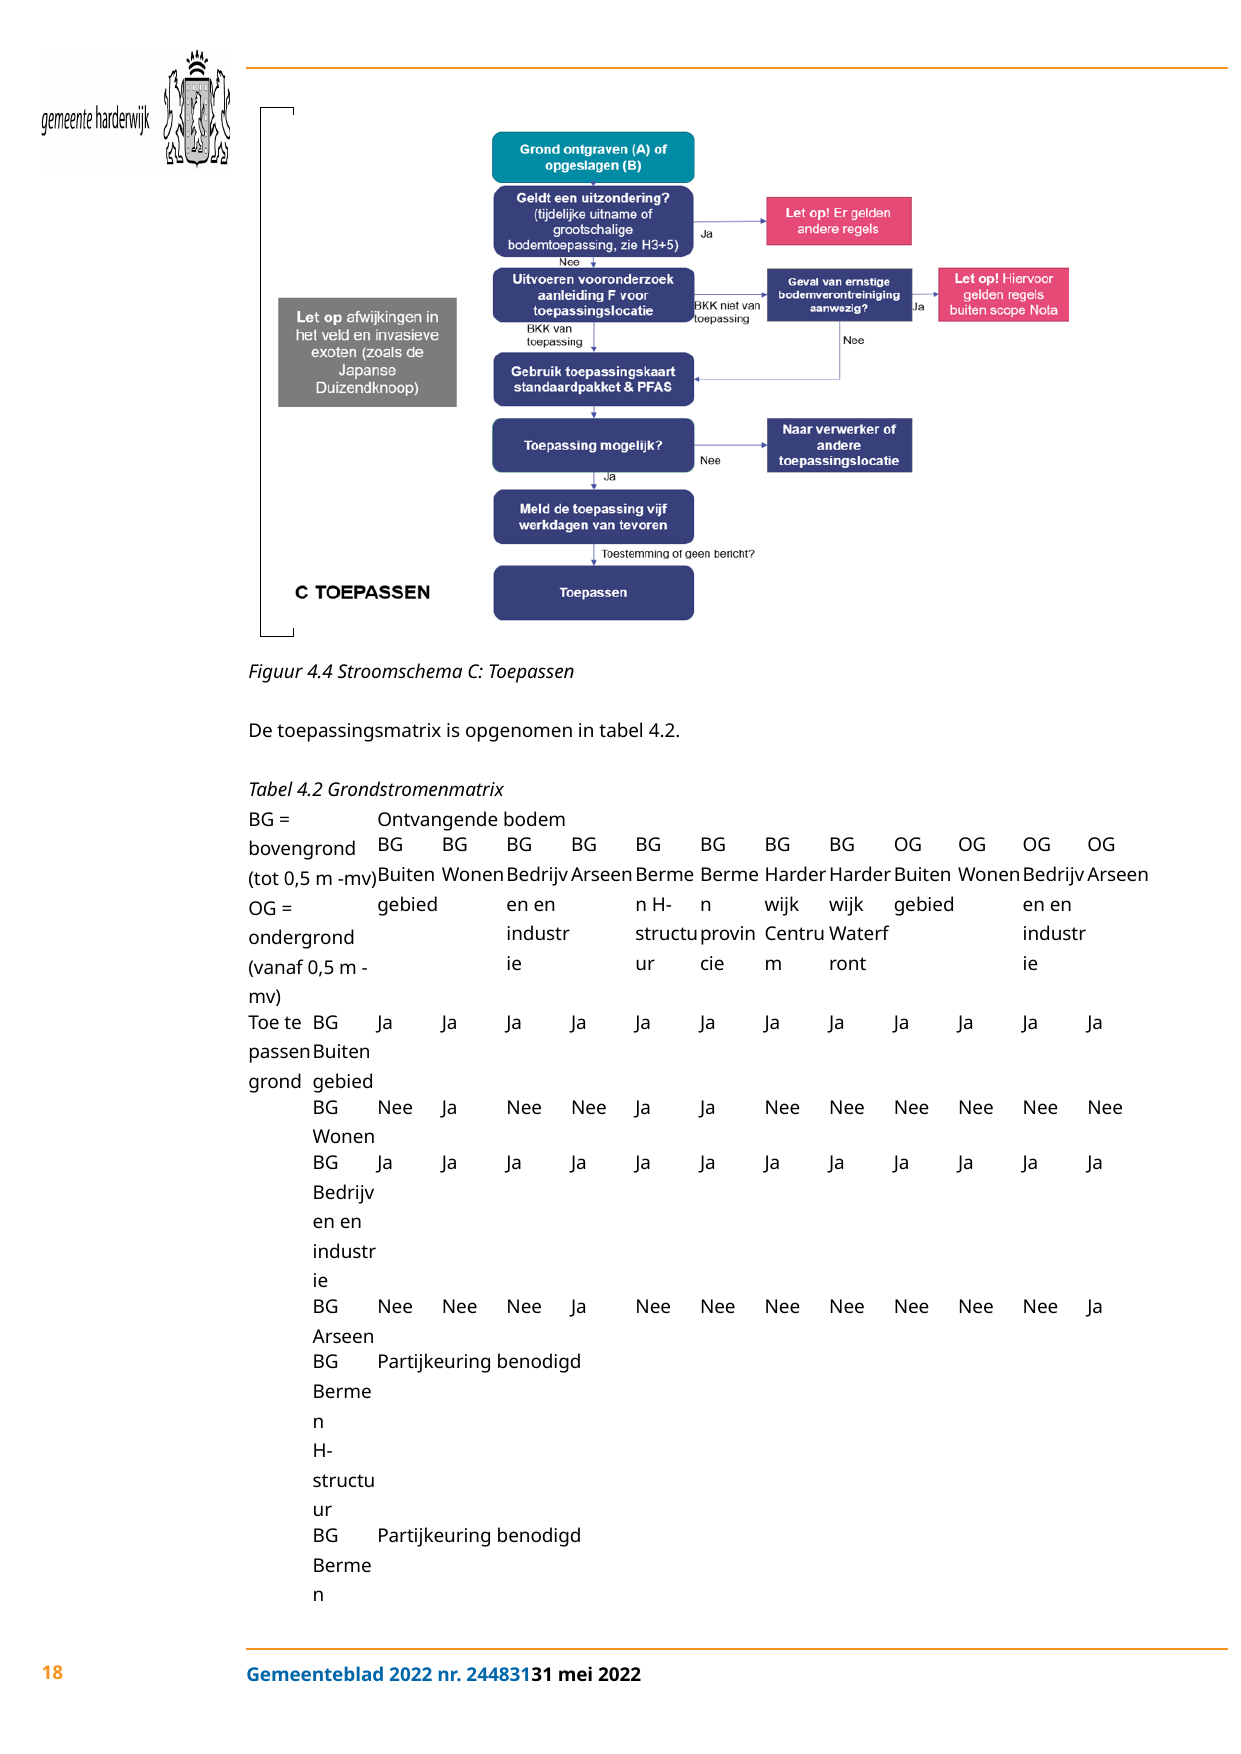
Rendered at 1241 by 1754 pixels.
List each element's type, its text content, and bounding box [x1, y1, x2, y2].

table_cell Ja [635, 1009, 700, 1094]
table_cell OG Arseen [1087, 832, 1152, 1009]
table_cell Nee [1023, 1094, 1087, 1149]
text De toepassingsmatrix is opgenomen in tabel 4.2. [248, 717, 1152, 743]
table_cell Nee [958, 1094, 1022, 1149]
table_cell Nee [571, 1094, 635, 1149]
table_cell Nee [506, 1094, 571, 1149]
table_cell BG Buitengebied [313, 1009, 377, 1094]
table_cell OG Wonen [958, 832, 1022, 1009]
text Tabel 4.2 Grondstromenmatrix [248, 776, 1152, 802]
table_cell Toe te passen grond [248, 1009, 312, 1607]
table_cell Ja [1087, 1009, 1152, 1094]
table_cell Nee [894, 1294, 958, 1349]
table_cell Ja [829, 1149, 893, 1293]
table_cell BG Bedrijven en industrie [506, 832, 571, 1009]
table_cell Ja [1023, 1009, 1087, 1094]
table_cell Ja [700, 1149, 764, 1293]
table_cell Ja [635, 1149, 700, 1293]
table_cell Ja [1087, 1294, 1152, 1349]
table_cell Ja [829, 1009, 893, 1094]
table_cell BG Harderwijk Centrum [764, 832, 829, 1009]
table_cell Nee [377, 1094, 442, 1149]
table_cell BG Harderwijk Waterfront [829, 832, 893, 1009]
table_cell Ja [764, 1149, 829, 1293]
table_cell Ja [764, 1009, 829, 1094]
table_cell Nee [958, 1294, 1022, 1349]
table_cell Ja [442, 1009, 506, 1094]
table_cell BG Wonen [442, 832, 506, 1009]
table_cell Ja [1023, 1149, 1087, 1293]
table_cell Nee [1087, 1094, 1152, 1149]
table_cell BG Buitengebied [377, 832, 442, 1009]
table_cell Ja [442, 1149, 506, 1293]
table_cell Ja [377, 1149, 442, 1293]
table_cell Ja [571, 1009, 635, 1094]
picture [268, 115, 1095, 628]
table_cell Ja [377, 1009, 442, 1094]
table_cell Nee [829, 1294, 893, 1349]
text Figuur 4.4 Stroomschema C: Toepassen [248, 658, 1152, 684]
table_cell OG Bedrijven en industrie [1023, 832, 1087, 1009]
table_cell Ja [700, 1009, 764, 1094]
table_cell Ja [571, 1149, 635, 1293]
table_cell Ja [506, 1009, 571, 1094]
table_cell Nee [442, 1294, 506, 1349]
table_cell BG Bedrijven en industrie [313, 1149, 377, 1293]
table_header Ontvangende bodem [377, 806, 1152, 832]
table_cell Ja [894, 1149, 958, 1293]
table_cell Ja [506, 1149, 571, 1293]
table_header BG = bovengrond (tot 0,5 m -mv) OG = ondergrond (vanaf 0,5 m -mv) [248, 806, 377, 1009]
table_cell Nee [829, 1094, 893, 1149]
table_cell Ja [700, 1094, 764, 1149]
table_cell Ja [1087, 1149, 1152, 1293]
table_cell Ja [958, 1149, 1022, 1293]
table_cell Nee [764, 1094, 829, 1149]
table_cell BG Wonen [313, 1094, 377, 1149]
table_cell Nee [1023, 1294, 1087, 1349]
table_cell OG Buitengebied [894, 832, 958, 1009]
table_cell BG Bermen [313, 1523, 377, 1607]
table_cell Nee [764, 1294, 829, 1349]
table_cell Ja [635, 1094, 700, 1149]
table_cell Nee [506, 1294, 571, 1349]
table_cell Nee [377, 1294, 442, 1349]
picture [41, 47, 231, 172]
table_cell Ja [894, 1009, 958, 1094]
table_cell Nee [700, 1294, 764, 1349]
table_cell Nee [894, 1094, 958, 1149]
table_cell BG Bermen H-structuur [313, 1349, 377, 1522]
table_cell BG Bermen H-structuur [635, 832, 700, 1009]
table_cell Ja [571, 1294, 635, 1349]
table_cell Partijkeuring benodigd [377, 1349, 1152, 1522]
table_cell Ja [442, 1094, 506, 1149]
table_cell BG Arseen [313, 1294, 377, 1349]
table_cell Ja [958, 1009, 1022, 1094]
table_cell BG Arseen [571, 832, 635, 1009]
table_cell Partijkeuring benodigd [377, 1523, 1152, 1607]
table_cell BG Bermen provincie [700, 832, 764, 1009]
table_cell Nee [635, 1294, 700, 1349]
